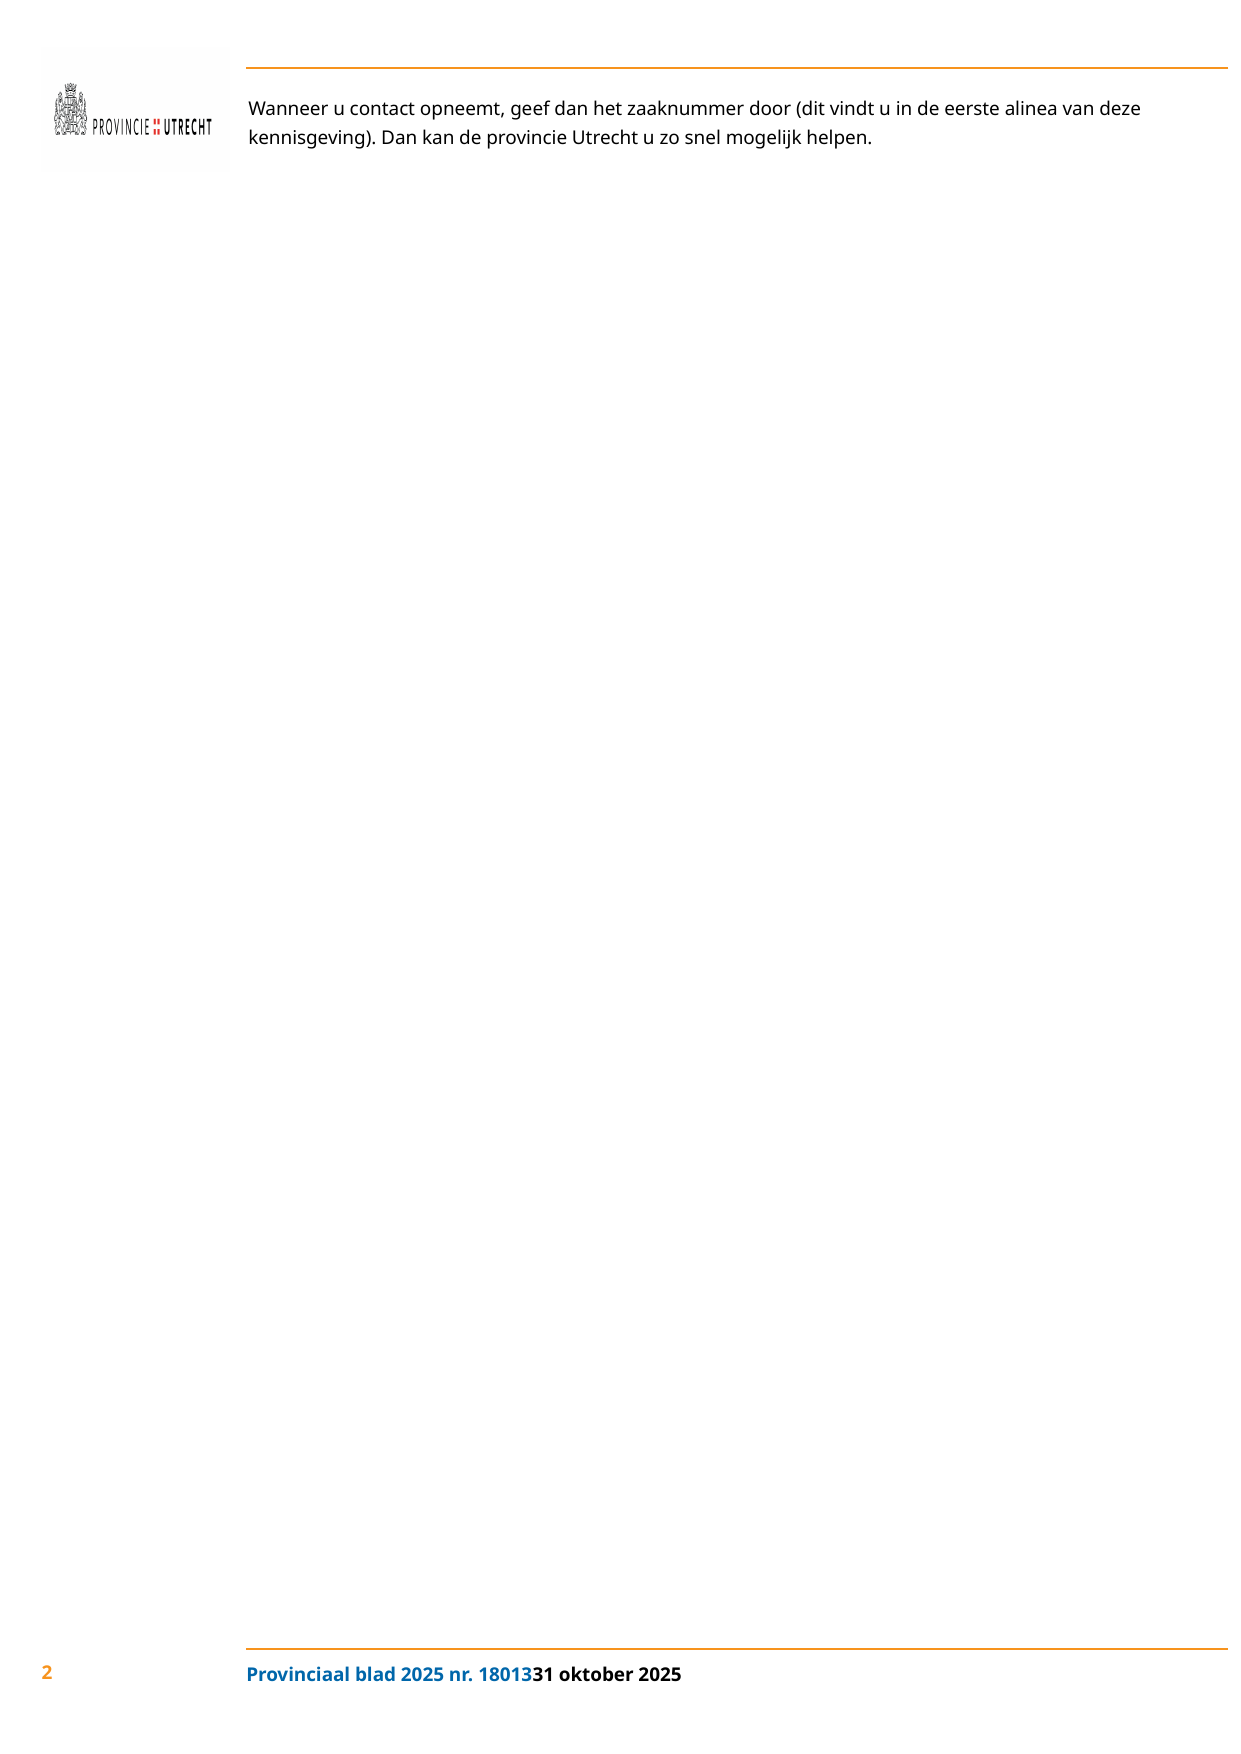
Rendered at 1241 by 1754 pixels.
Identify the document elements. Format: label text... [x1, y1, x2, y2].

text Wanneer u contact opneemt, geef dan het zaaknummer door (dit vindt u in de eerste alinea van deze kennisgeving). Dan kan de provincie Utrecht u zo snel mogelijk helpen. [248, 95, 1152, 150]
picture [41, 47, 231, 172]
